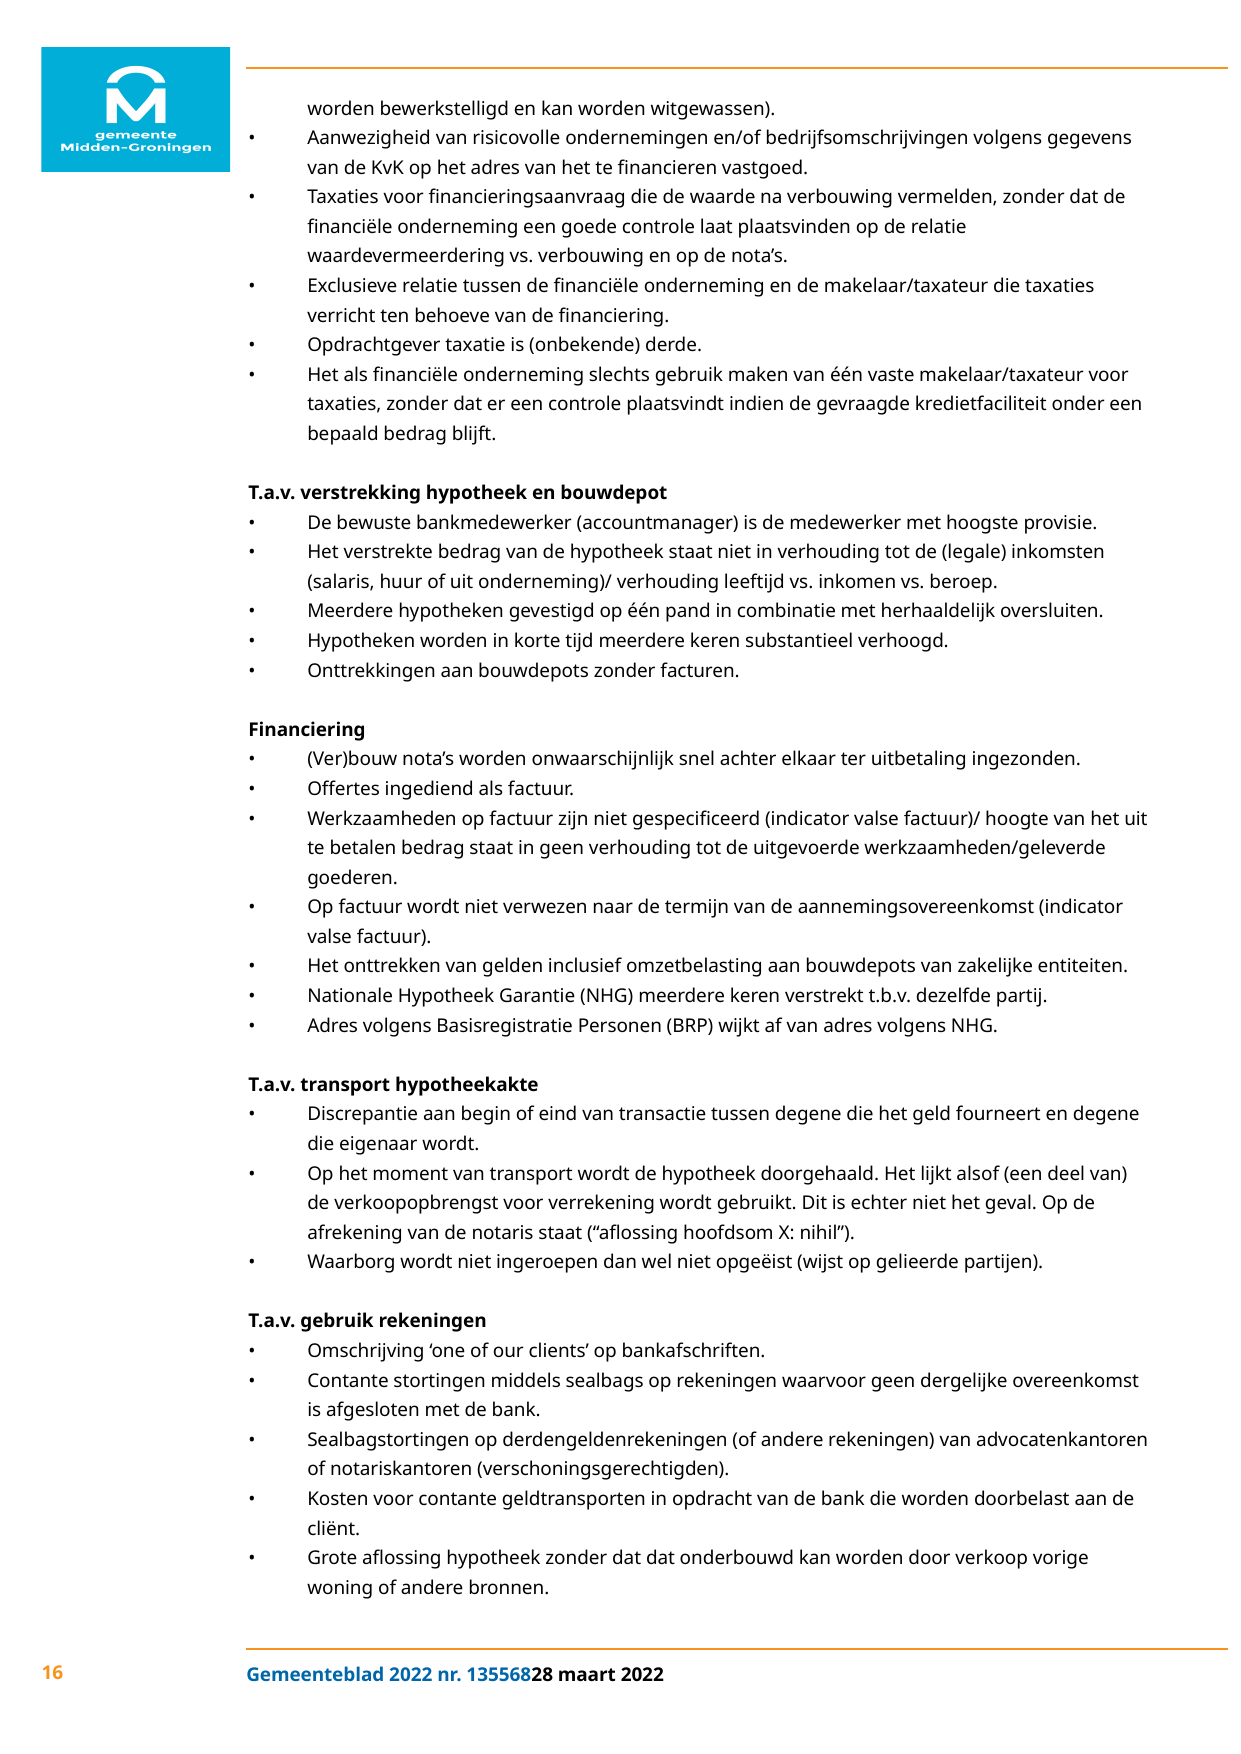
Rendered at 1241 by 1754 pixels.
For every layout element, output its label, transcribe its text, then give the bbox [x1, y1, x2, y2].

list Sealbagstortingen op derdengeldenrekeningen (of andere rekeningen) van advocatenkantoren of notariskantoren (verschoningsgerechtigden). [248, 1426, 1152, 1481]
list Kosten voor contante geldtransporten in opdracht van de bank die worden doorbelast aan de cliënt. [248, 1485, 1152, 1541]
list Meerdere hypotheken gevestigd op één pand in combinatie met herhaaldelijk oversluiten. [248, 598, 1152, 623]
list Offertes ingediend als factuur. [248, 775, 1152, 801]
list Werkzaamheden op factuur zijn niet gespecificeerd (indicator valse factuur)/ hoogte van het uit te betalen bedrag staat in geen verhouding tot de uitgevoerde werkzaamheden/geleverde goederen. [248, 805, 1152, 890]
list Grote aflossing hypotheek zonder dat dat onderbouwd kan worden door verkoop vorige woning of andere bronnen. [248, 1544, 1152, 1600]
picture [107, 89, 165, 122]
list Nationale Hypotheek Garantie (NHG) meerdere keren verstrekt t.b.v. dezelfde partij. [248, 982, 1152, 1008]
text T.a.v. verstrekking hypotheek en bouwdepot [248, 479, 1152, 505]
list Opdrachtgever taxatie is (onbekende) derde. [248, 331, 1152, 357]
list (Ver)bouw nota’s worden onwaarschijnlijk snel achter elkaar ter uitbetaling ingezonden. [248, 746, 1152, 771]
list Waarborg wordt niet ingeroepen dan wel niet opgeëist (wijst op gelieerde partijen). [248, 1248, 1152, 1274]
list Discrepantie aan begin of eind van transactie tussen degene die het geld fourneert en degene die eigenaar wordt. [248, 1101, 1152, 1156]
list Het verstrekte bedrag van de hypotheek staat niet in verhouding tot de (legale) inkomsten (salaris, huur of uit onderneming)/ verhouding leeftijd vs. inkomen vs. beroep. [248, 538, 1152, 594]
list Contante stortingen middels sealbags op rekeningen waarvoor geen dergelijke overeenkomst is afgesloten met de bank. [248, 1367, 1152, 1422]
text T.a.v. transport hypotheekakte [248, 1071, 1152, 1097]
list Onttrekkingen aan bouwdepots zonder facturen. [248, 657, 1152, 683]
picture [108, 66, 164, 82]
list Het onttrekken van gelden inclusief omzetbelasting aan bouwdepots van zakelijke entiteiten. [248, 953, 1152, 978]
list Omschrijving ‘one of our clients’ op bankafschriften. [248, 1337, 1152, 1363]
text T.a.v. gebruik rekeningen [248, 1308, 1152, 1333]
list Op het moment van transport wordt de hypotheek doorgehaald. Het lijkt alsof (een deel van) de verkoopopbrengst voor verrekening wordt gebruikt. Dit is echter niet het geval. Op de afrekening van de notaris staat (“aflossing hoofdsom X: nihil”). [248, 1160, 1152, 1245]
text Financiering [248, 716, 1152, 742]
list worden bewerkstelligd en kan worden witgewassen). [248, 95, 1152, 121]
list Exclusieve relatie tussen de financiële onderneming en de makelaar/taxateur die taxaties verricht ten behoeve van de financiering. [248, 272, 1152, 328]
list Aanwezigheid van risicovolle ondernemingen en/of bedrijfsomschrijvingen volgens gegevens van de KvK op het adres van het te financieren vastgoed. [248, 124, 1152, 180]
list De bewuste bankmedewerker (accountmanager) is de medewerker met hoogste provisie. [248, 509, 1152, 535]
list Het als financiële onderneming slechts gebruik maken van één vaste makelaar/taxateur voor taxaties, zonder dat er een controle plaatsvindt indien de gevraagde kredietfaciliteit onder een bepaald bedrag blijft. [248, 361, 1152, 446]
list Adres volgens Basisregistratie Personen (BRP) wijkt af van adres volgens NHG. [248, 1012, 1152, 1038]
list Op factuur wordt niet verwezen naar de termijn van de aannemingsovereenkomst (indicator valse factuur). [248, 893, 1152, 949]
list Hypotheken worden in korte tijd meerdere keren substantieel verhoogd. [248, 627, 1152, 653]
picture [184, 146, 190, 153]
list Taxaties voor financieringsaanvraag die de waarde na verbouwing vermelden, zonder dat de financiële onderneming een goede controle laat plaatsvinden op de relatie waardevermeerdering vs. verbouwing en op de nota’s. [248, 183, 1152, 268]
